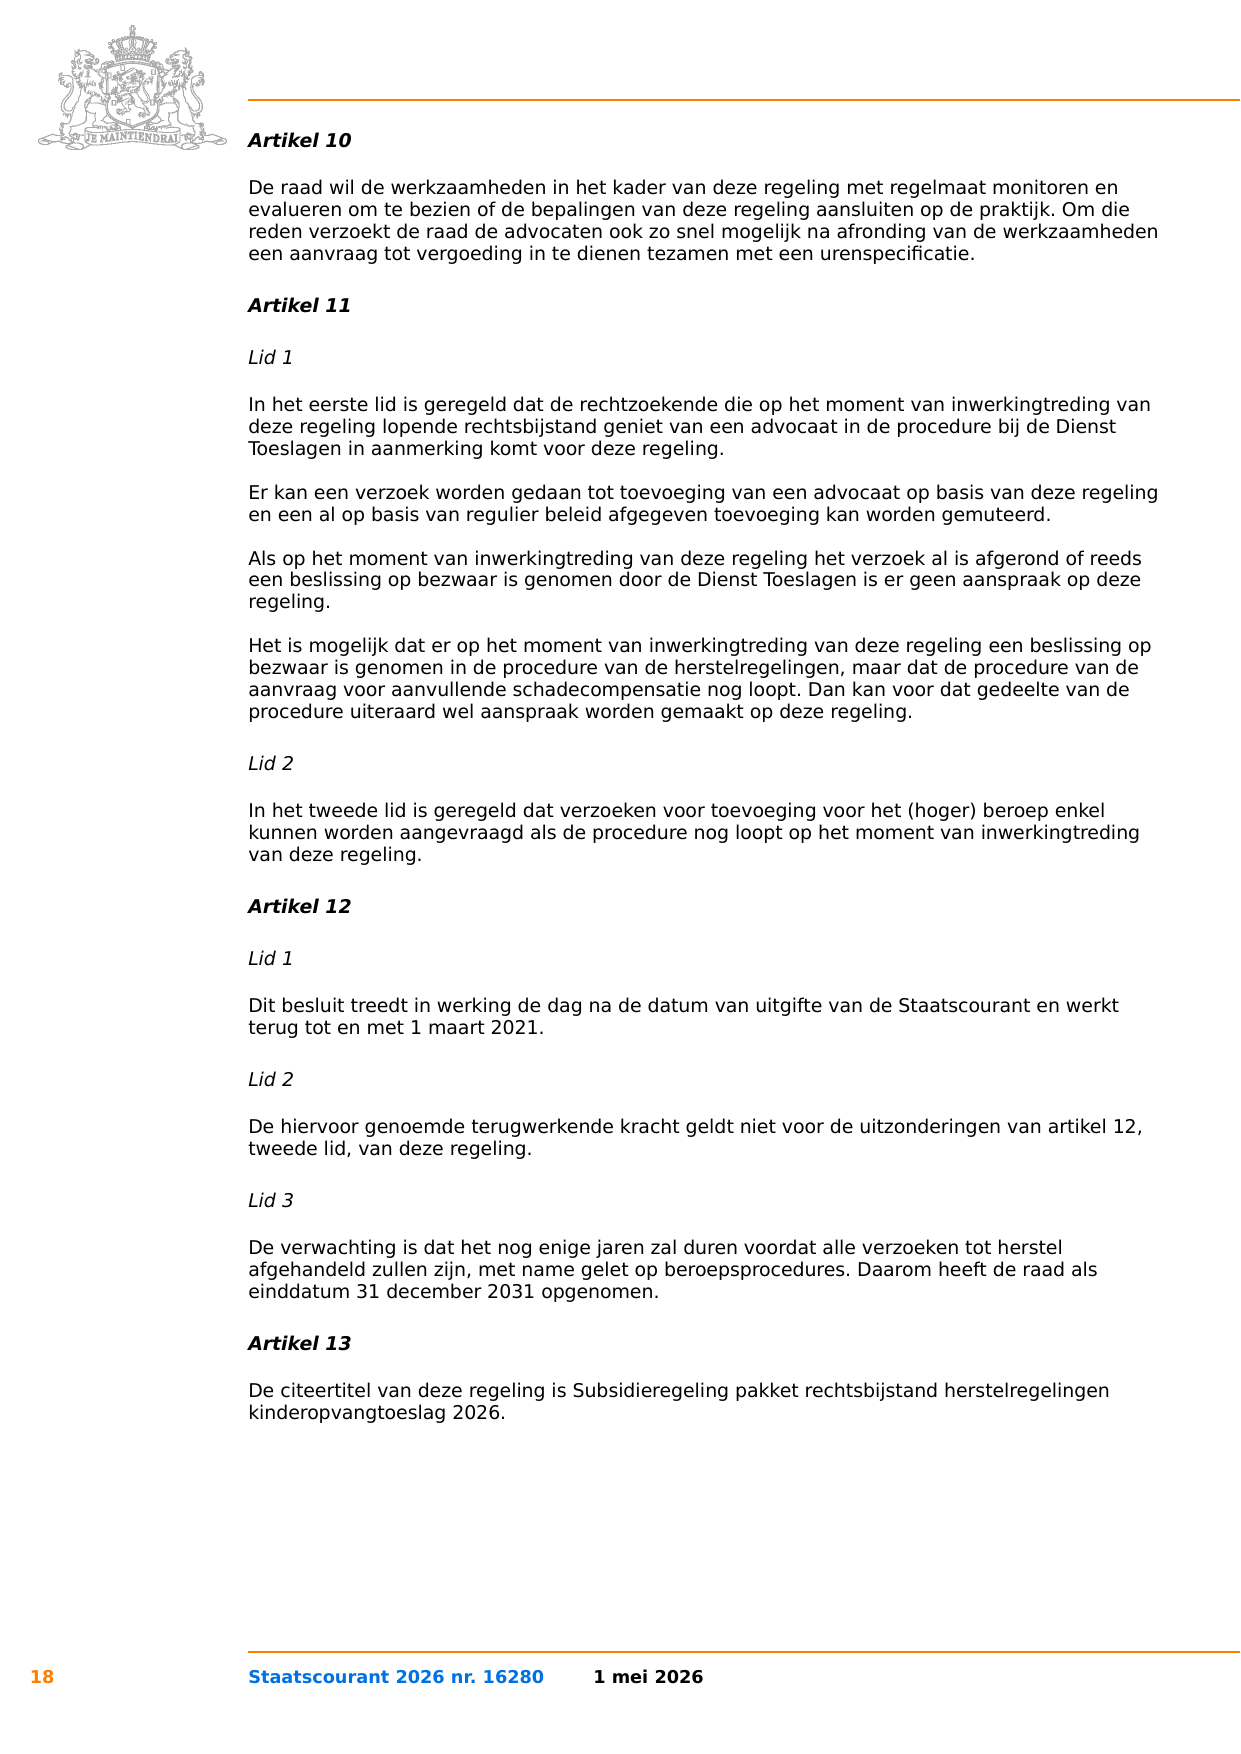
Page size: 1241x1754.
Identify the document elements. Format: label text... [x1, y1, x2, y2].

picture [38, 25, 227, 150]
text De hiervoor genoemde terugwerkende kracht geldt niet voor de uitzonderingen van artikel 12, tweede lid, van deze regeling. [248, 1116, 1163, 1160]
subtitle Artikel 13 [248, 1333, 1163, 1355]
subtitle Lid 2 [248, 753, 1163, 775]
subtitle Artikel 10 [248, 130, 1163, 152]
subtitle Lid 1 [248, 347, 1163, 369]
text Het is mogelijk dat er op het moment van inwerkingtreding van deze regeling een beslissing op bezwaar is genomen in de procedure van de herstelregelingen, maar dat de procedure van de aanvraag voor aanvullende schadecompensatie nog loopt. Dan kan voor dat gedeelte van de procedure uiteraard wel aanspraak worden gemaakt op deze regeling. [248, 635, 1163, 723]
subtitle Artikel 11 [248, 295, 1163, 317]
text De verwachting is dat het nog enige jaren zal duren voordat alle verzoeken tot herstel afgehandeld zullen zijn, met name gelet op beroepsprocedures. Daarom heeft de raad als einddatum 31 december 2031 opgenomen. [248, 1237, 1163, 1303]
subtitle Lid 3 [248, 1190, 1163, 1212]
subtitle Lid 2 [248, 1069, 1163, 1091]
text Als op het moment van inwerkingtreding van deze regeling het verzoek al is afgerond of reeds een beslissing op bezwaar is genomen door de Dienst Toeslagen is er geen aanspraak op deze regeling. [248, 547, 1163, 613]
text In het tweede lid is geregeld dat verzoeken voor toevoeging voor het (hoger) beroep enkel kunnen worden aangevraagd als de procedure nog loopt op het moment van inwerkingtreding van deze regeling. [248, 800, 1163, 866]
text In het eerste lid is geregeld dat de rechtzoekende die op het moment van inwerkingtreding van deze regeling lopende rechtsbijstand geniet van een advocaat in de procedure bij de Dienst Toeslagen in aanmerking komt voor deze regeling. [248, 394, 1163, 460]
subtitle Lid 1 [248, 948, 1163, 970]
text Dit besluit treedt in werking de dag na de datum van uitgifte van de Staatscourant en werkt terug tot en met 1 maart 2021. [248, 995, 1163, 1039]
subtitle Artikel 12 [248, 896, 1163, 918]
text De citeertitel van deze regeling is Subsidieregeling pakket rechtsbijstand herstelregelingen kinderopvangtoeslag 2026. [248, 1380, 1163, 1424]
text Er kan een verzoek worden gedaan tot toevoeging van een advocaat op basis van deze regeling en een al op basis van regulier beleid afgegeven toevoeging kan worden gemuteerd. [248, 482, 1163, 526]
text De raad wil de werkzaamheden in het kader van deze regeling met regelmaat monitoren en evalueren om te bezien of de bepalingen van deze regeling aansluiten op de praktijk. Om die reden verzoekt de raad de advocaten ook zo snel mogelijk na afronding van de werkzaamheden een aanvraag tot vergoeding in te dienen tezamen met een urenspecificatie. [248, 177, 1163, 265]
